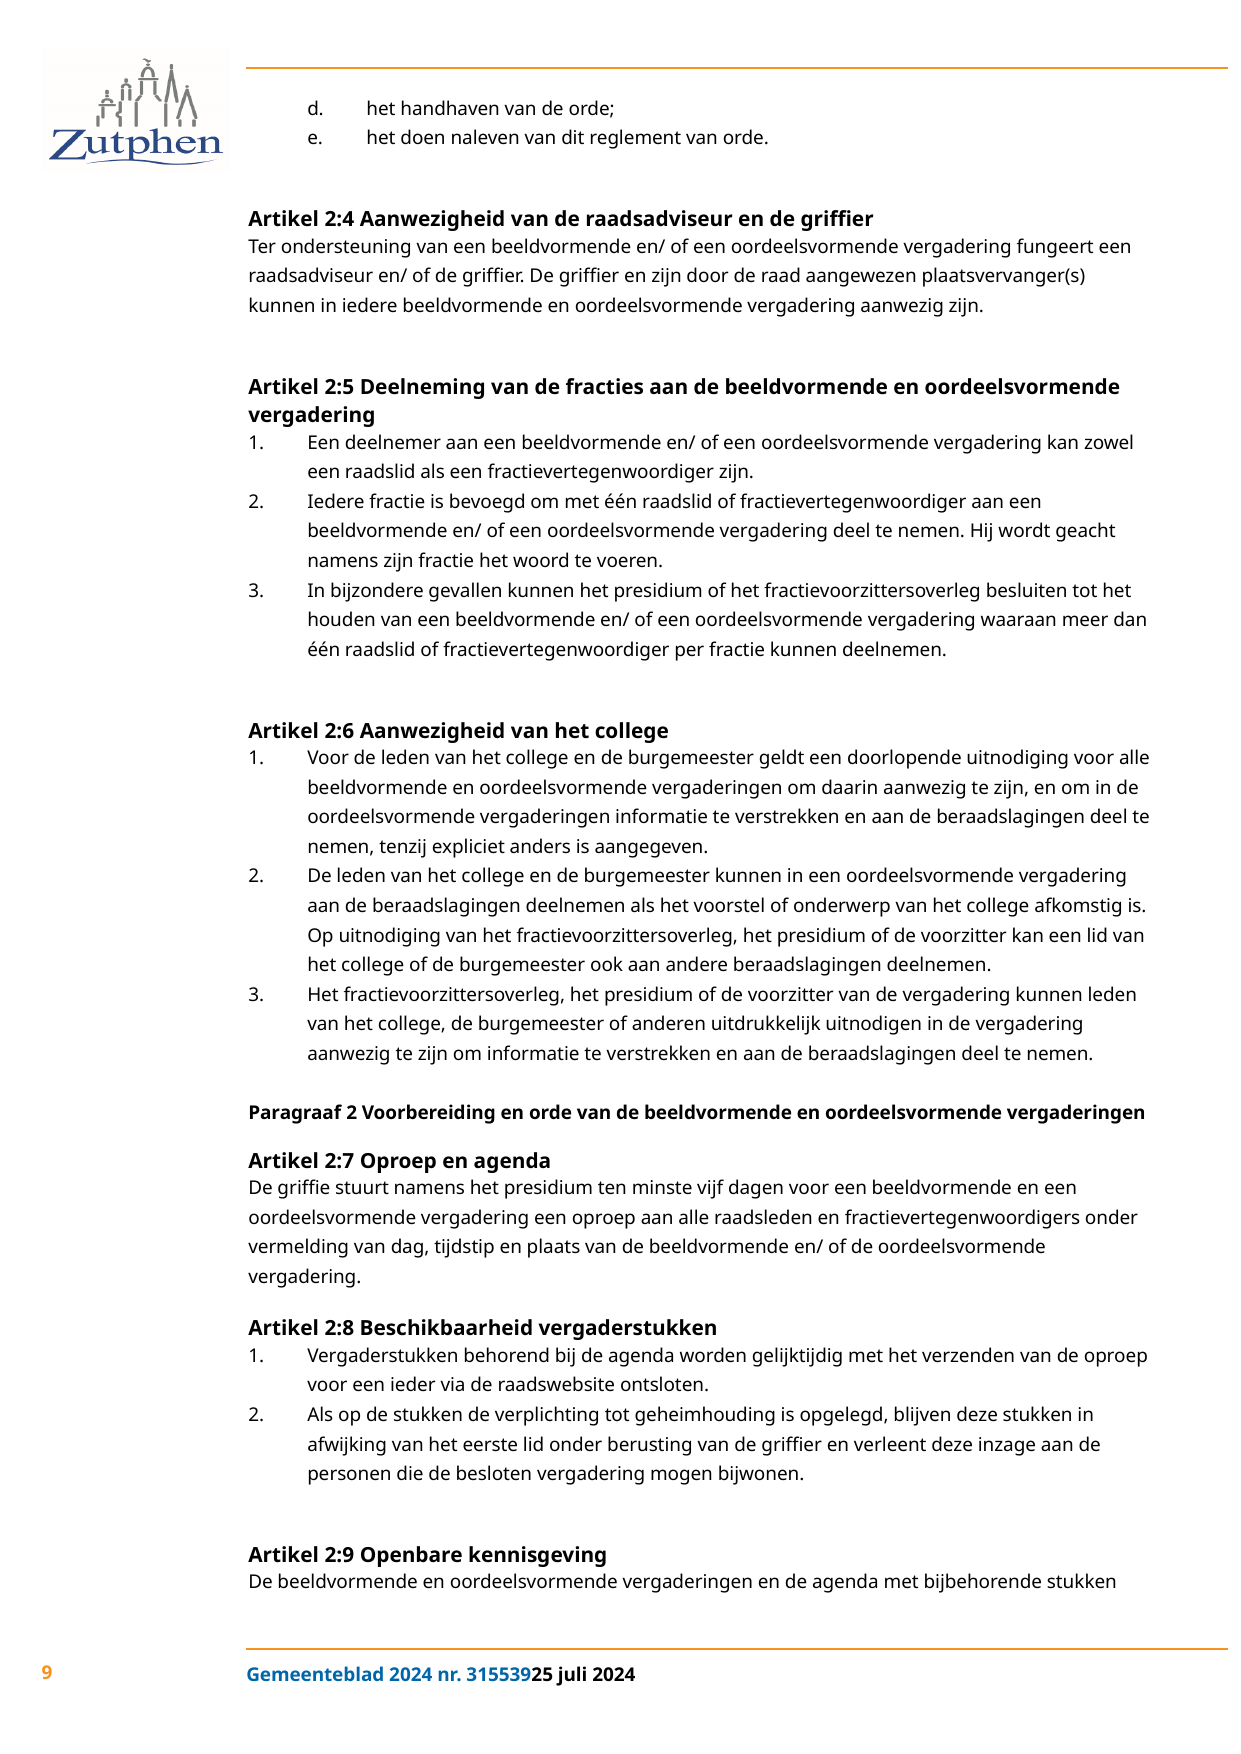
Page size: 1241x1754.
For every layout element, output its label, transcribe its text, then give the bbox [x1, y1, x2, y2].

text Artikel 2:5 Deelneming van de fracties aan de beeldvormende en oordeelsvormende vergadering [248, 372, 1152, 429]
list Als op de stukken de verplichting tot geheimhouding is opgelegd, blijven deze stukken in afwijking van het eerste lid onder berusting van de griffier en verleent deze inzage aan de personen die de besloten vergadering mogen bijwonen. [248, 1401, 1152, 1486]
text Artikel 2:7 Oproep en agenda [248, 1146, 1152, 1174]
list het handhaven van de orde; [307, 95, 1152, 121]
text De griffie stuurt namens het presidium ten minste vijf dagen voor een beeldvormende en een oordeelsvormende vergadering een oproep aan alle raadsleden en fractievertegenwoordigers onder vermelding van dag, tijdstip en plaats van de beeldvormende en/ of de oordeelsvormende vergadering. [248, 1174, 1152, 1289]
text Artikel 2:9 Openbare kennisgeving [248, 1540, 1152, 1569]
text Artikel 2:4 Aanwezigheid van de raadsadviseur en de griffier [248, 204, 1152, 233]
text Paragraaf 2 Voorbereiding en orde van de beeldvormende en oordeelsvormende vergaderingen [248, 1099, 1152, 1125]
text De beeldvormende en oordeelsvormende vergaderingen en de agenda met bijbehorende stukken [248, 1569, 1152, 1594]
list Vergaderstukken behorend bij de agenda worden gelijktijdig met het verzenden van de oproep voor een ieder via de raadswebsite ontsloten. [248, 1342, 1152, 1397]
list Een deelnemer aan een beeldvormende en/ of een oordeelsvormende vergadering kan zowel een raadslid als een fractievertegenwoordiger zijn. [248, 429, 1152, 484]
picture [41, 47, 231, 172]
list het doen naleven van dit reglement van orde. [307, 124, 1152, 150]
text Artikel 2:8 Beschikbaarheid vergaderstukken [248, 1313, 1152, 1342]
list Het fractievoorzittersoverleg, het presidium of de voorzitter van de vergadering kunnen leden van het college, de burgemeester of anderen uitdrukkelijk uitnodigen in de vergadering aanwezig te zijn om informatie te verstrekken en aan de beraadslagingen deel te nemen. [248, 981, 1152, 1066]
text Ter ondersteuning van een beeldvormende en/ of een oordeelsvormende vergadering fungeert een raadsadviseur en/ of de griffier. De griffier en zijn door de raad aangewezen plaatsvervanger(s) kunnen in iedere beeldvormende en oordeelsvormende vergadering aanwezig zijn. [248, 233, 1152, 318]
text Artikel 2:6 Aanwezigheid van het college [248, 716, 1152, 744]
list Iedere fractie is bevoegd om met één raadslid of fractievertegenwoordiger aan een beeldvormende en/ of een oordeelsvormende vergadering deel te nemen. Hij wordt geacht namens zijn fractie het woord te voeren. [248, 488, 1152, 573]
list De leden van het college en de burgemeester kunnen in een oordeelsvormende vergadering aan de beraadslagingen deelnemen als het voorstel of onderwerp van het college afkomstig is. Op uitnodiging van het fractievoorzittersoverleg, het presidium of de voorzitter kan een lid van het college of de burgemeester ook aan andere beraadslagingen deelnemen. [248, 863, 1152, 977]
list In bijzondere gevallen kunnen het presidium of het fractievoorzittersoverleg besluiten tot het houden van een beeldvormende en/ of een oordeelsvormende vergadering waaraan meer dan één raadslid of fractievertegenwoordiger per fractie kunnen deelnemen. [248, 577, 1152, 662]
list Voor de leden van het college en de burgemeester geldt een doorlopende uitnodiging voor alle beeldvormende en oordeelsvormende vergaderingen om daarin aanwezig te zijn, en om in de oordeelsvormende vergaderingen informatie te verstrekken en aan de beraadslagingen deel te nemen, tenzij expliciet anders is aangegeven. [248, 744, 1152, 859]
